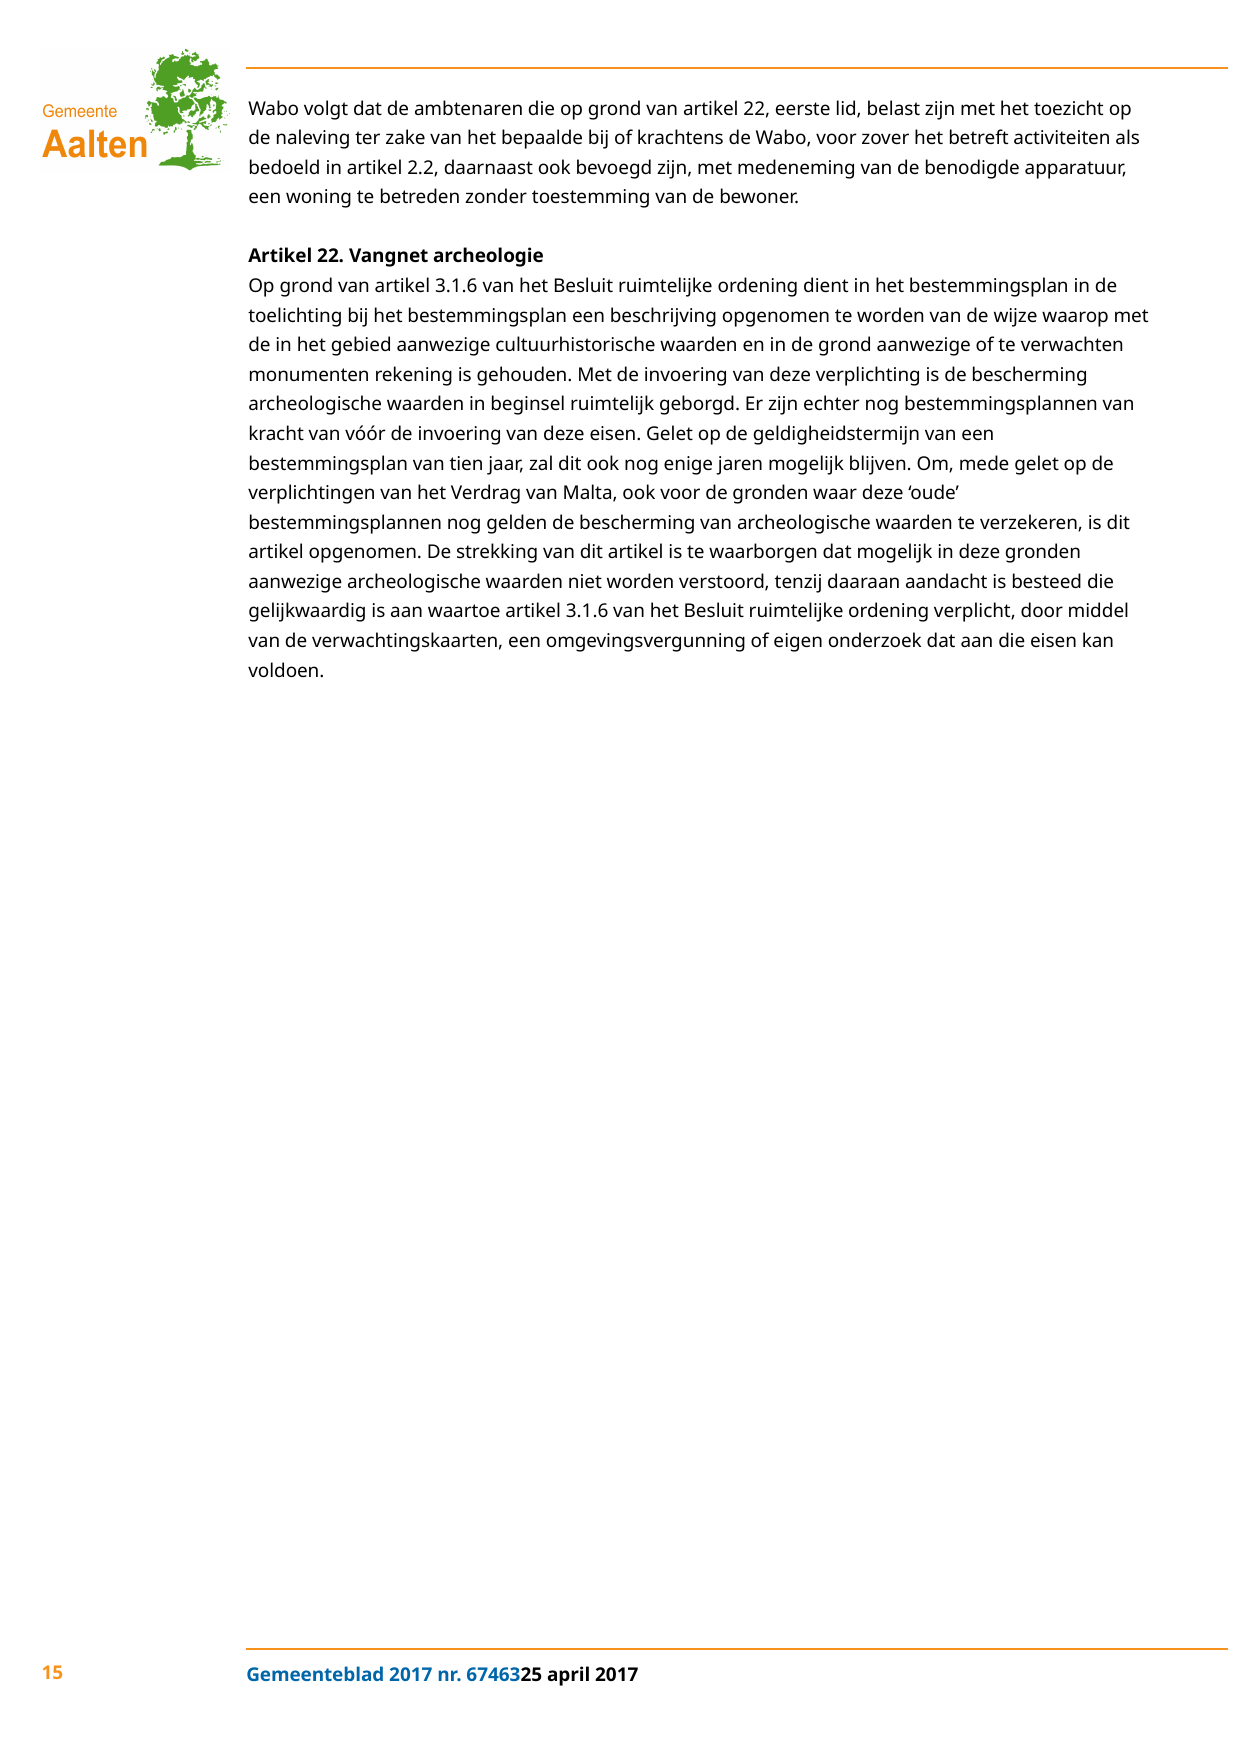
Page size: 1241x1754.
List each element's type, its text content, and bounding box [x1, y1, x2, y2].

text Op grond van artikel 3.1.6 van het Besluit ruimtelijke ordening dient in het bestemmingsplan in de toelichting bij het bestemmingsplan een beschrijving opgenomen te worden van de wijze waarop met de in het gebied aanwezige cultuurhistorische waarden en in de grond aanwezige of te verwachten monumenten rekening is gehouden. Met de invoering van deze verplichting is de bescherming archeologische waarden in beginsel ruimtelijk geborgd. Er zijn echter nog bestemmingsplannen van kracht van vóór de invoering van deze eisen. Gelet op de geldigheidstermijn van een bestemmingsplan van tien jaar, zal dit ook nog enige jaren mogelijk blijven. Om, mede gelet op de verplichtingen van het Verdrag van Malta, ook voor de gronden waar deze ‘oude’ bestemmingsplannen nog gelden de bescherming van archeologische waarden te verzekeren, is dit artikel opgenomen. De strekking van dit artikel is te waarborgen dat mogelijk in deze gronden aanwezige archeologische waarden niet worden verstoord, tenzij daaraan aandacht is besteed die gelijkwaardig is aan waartoe artikel 3.1.6 van het Besluit ruimtelijke ordening verplicht, door middel van de verwachtingskaarten, een omgevingsvergunning of eigen onderzoek dat aan die eisen kan voldoen. [248, 272, 1152, 683]
text Wabo volgt dat de ambtenaren die op grond van artikel 22, eerste lid, belast zijn met het toezicht op de naleving ter zake van het bepaalde bij of krachtens de Wabo, voor zover het betreft activiteiten als bedoeld in artikel 2.2, daarnaast ook bevoegd zijn, met medeneming van de benodigde apparatuur, een woning te betreden zonder toestemming van de bewoner. [248, 95, 1152, 209]
picture [41, 47, 231, 172]
text Artikel 22. Vangnet archeologie [248, 243, 1152, 268]
